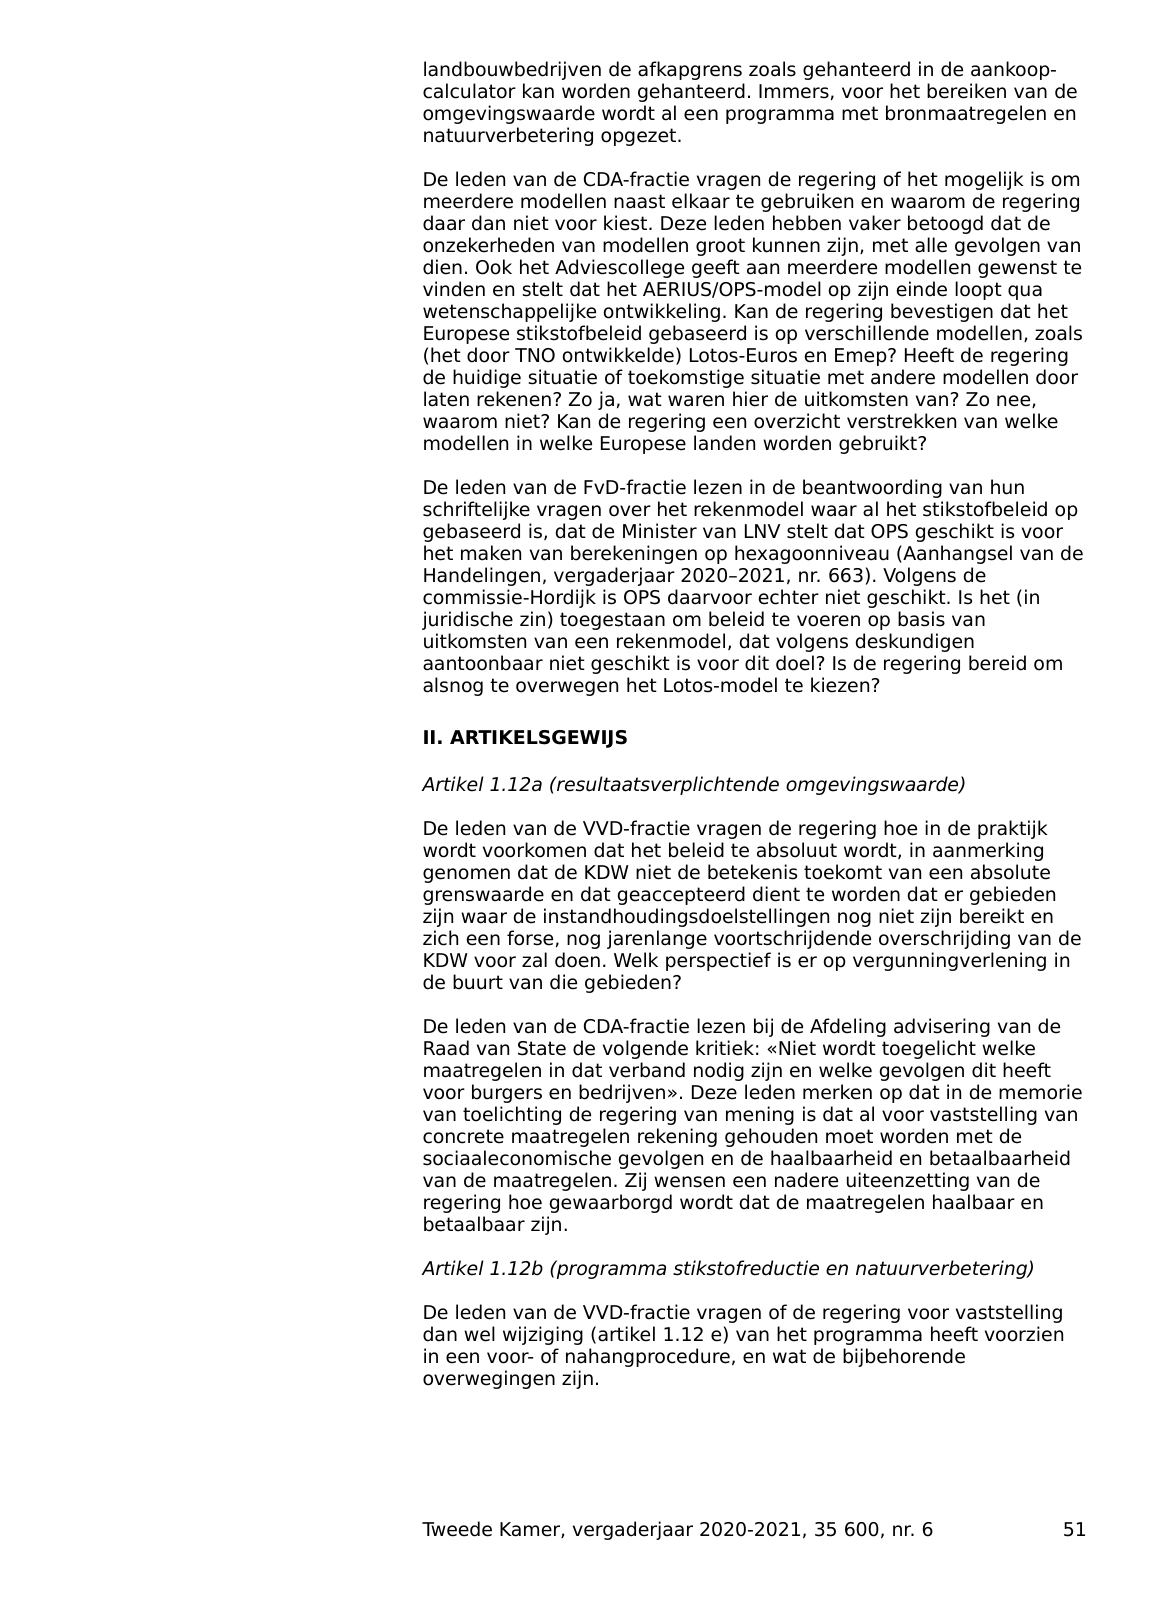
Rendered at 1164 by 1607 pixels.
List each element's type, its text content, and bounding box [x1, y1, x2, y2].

text De leden van de FvD-fractie lezen in de beantwoording van hun schriftelijke vragen over het rekenmodel waar al het stikstofbeleid op gebaseerd is, dat de Minister van LNV stelt dat OPS geschikt is voor het maken van berekeningen op hexagoonniveau (Aanhangsel van de Handelingen, vergaderjaar 2020–2021, nr. 663). Volgens de commissie-Hordijk is OPS daarvoor echter niet geschikt. Is het (in juridische zin) toegestaan om beleid te voeren op basis van uitkomsten van een rekenmodel, dat volgens deskundigen aantoonbaar niet geschikt is voor dit doel? Is de regering bereid om alsnog te overwegen het Lotos-model te kiezen? [422, 477, 1087, 697]
text De leden van de VVD-fractie vragen de regering hoe in de praktijk wordt voorkomen dat het beleid te absoluut wordt, in aanmerking genomen dat de KDW niet de betekenis toekomt van een absolute grenswaarde en dat geaccepteerd dient te worden dat er gebieden zijn waar de instandhoudingsdoelstellingen nog niet zijn bereikt en zich een forse, nog jarenlange voortschrijdende overschrijding van de KDW voor zal doen. Welk perspectief is er op vergunningverlening in de buurt van die gebieden? [422, 818, 1087, 994]
text De leden van de CDA-fractie vragen de regering of het mogelijk is om meerdere modellen naast elkaar te gebruiken en waarom de regering daar dan niet voor kiest. Deze leden hebben vaker betoogd dat de onzekerheden van modellen groot kunnen zijn, met alle gevolgen van dien. Ook het Adviescollege geeft aan meerdere modellen gewenst te vinden en stelt dat het AERIUS/OPS-model op zijn einde loopt qua wetenschappelijke ontwikkeling. Kan de regering bevestigen dat het Europese stikstofbeleid gebaseerd is op verschillende modellen, zoals (het door TNO ontwikkelde) Lotos-Euros en Emep? Heeft de regering de huidige situatie of toekomstige situatie met andere modellen door laten rekenen? Zo ja, wat waren hier de uitkomsten van? Zo nee, waarom niet? Kan de regering een overzicht verstrekken van welke modellen in welke Europese landen worden gebruikt? [422, 169, 1087, 455]
text De leden van de CDA-fractie lezen bij de Afdeling advisering van de Raad van State de volgende kritiek: «Niet wordt toegelicht welke maatregelen in dat verband nodig zijn en welke gevolgen dit heeft voor burgers en bedrijven». Deze leden merken op dat in de memorie van toelichting de regering van mening is dat al voor vaststelling van concrete maatregelen rekening gehouden moet worden met de sociaaleconomische gevolgen en de haalbaarheid en betaalbaarheid van de maatregelen. Zij wensen een nadere uiteenzetting van de regering hoe gewaarborgd wordt dat de maatregelen haalbaar en betaalbaar zijn. [422, 1016, 1087, 1236]
subtitle II. ARTIKELSGEWIJS [422, 727, 1087, 749]
text landbouwbedrijven de afkapgrens zoals gehanteerd in de aankoop-calculator kan worden gehanteerd. Immers, voor het bereiken van de omgevingswaarde wordt al een programma met bronmaatregelen en natuurverbetering opgezet. [422, 59, 1087, 147]
subtitle Artikel 1.12a (resultaatsverplichtende omgevingswaarde) [422, 774, 1087, 796]
text De leden van de VVD-fractie vragen of de regering voor vaststelling dan wel wijziging (artikel 1.12 e) van het programma heeft voorzien in een voor- of nahangprocedure, en wat de bijbehorende overwegingen zijn. [422, 1302, 1087, 1390]
subtitle Artikel 1.12b (programma stikstofreductie en natuurverbetering) [422, 1258, 1087, 1280]
